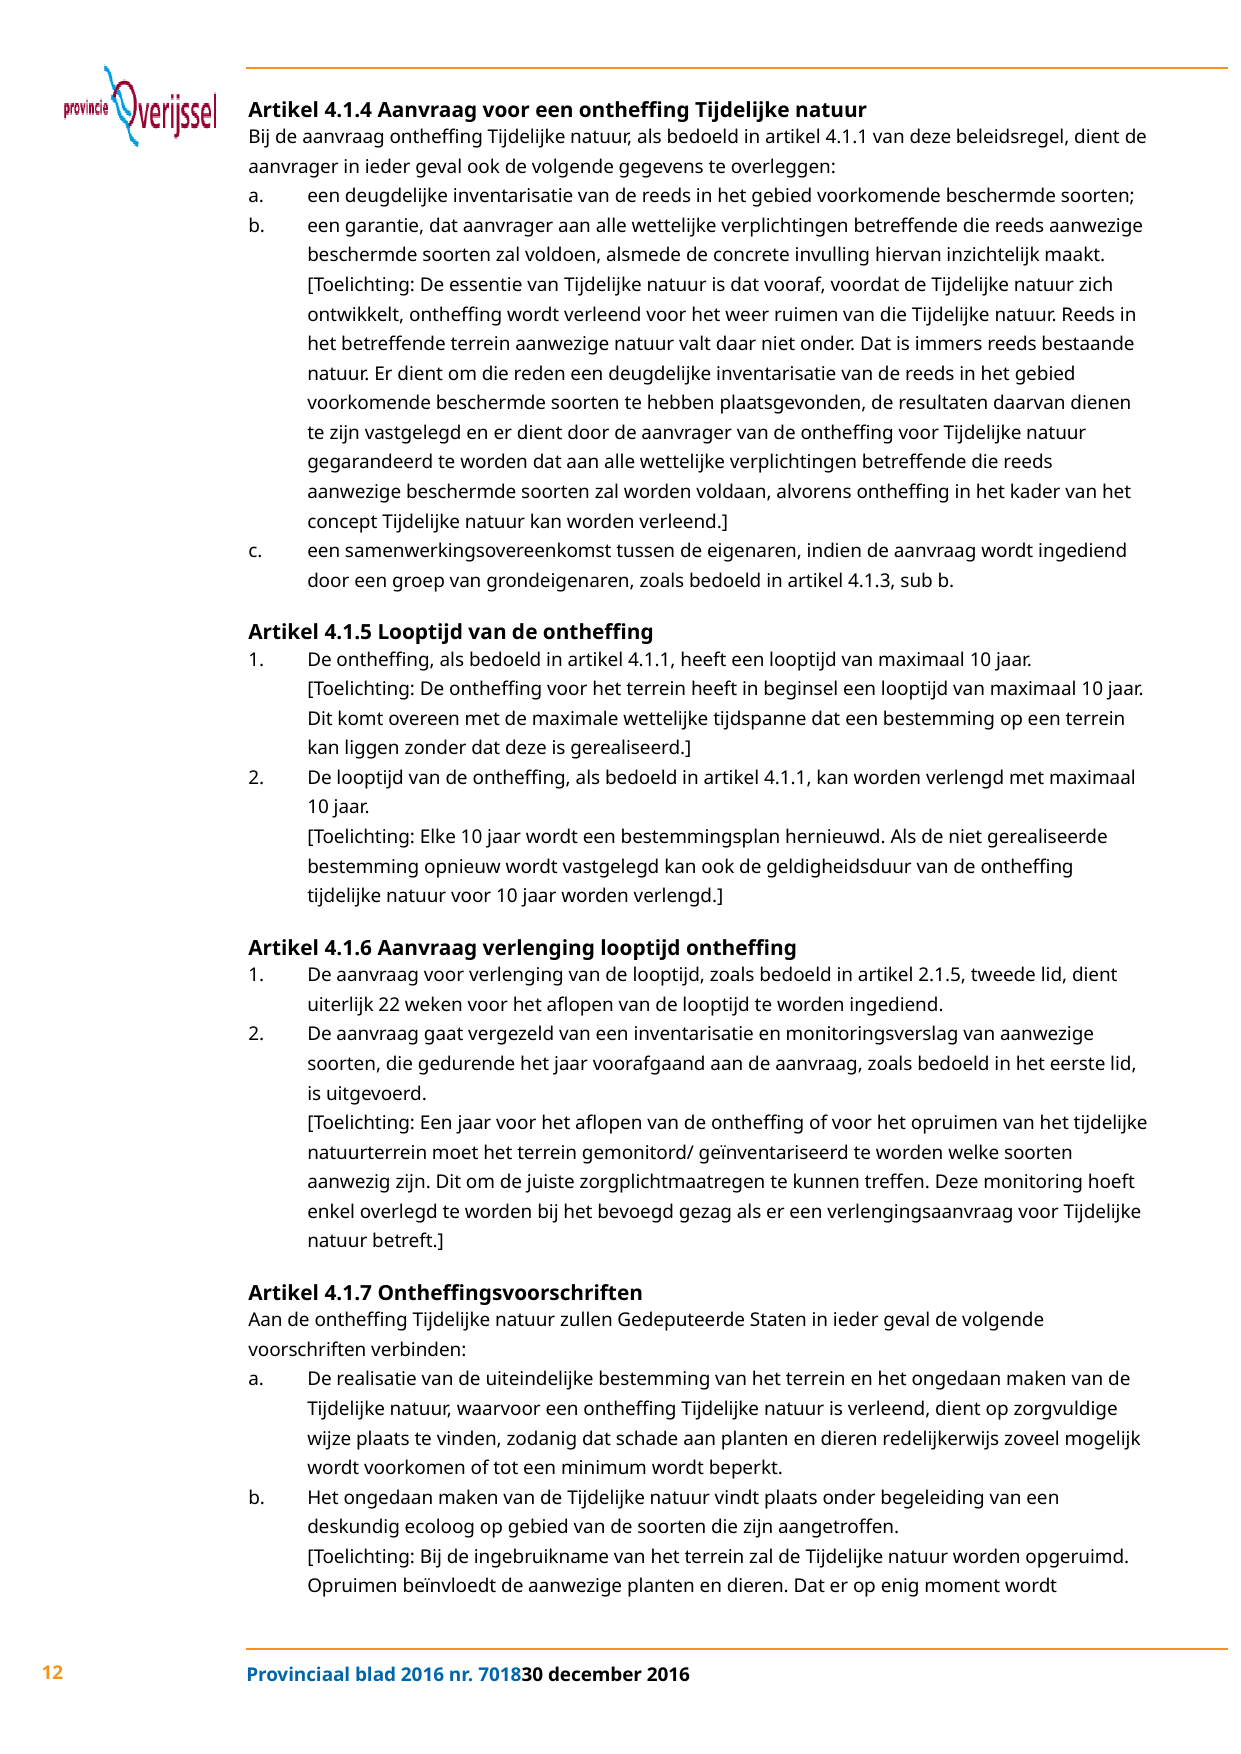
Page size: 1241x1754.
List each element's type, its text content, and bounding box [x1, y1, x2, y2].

list [Toelichting: De ontheffing voor het terrein heeft in beginsel een looptijd van maximaal 10 jaar. Dit komt overeen met de maximale wettelijke tijdspanne dat een bestemming op een terrein kan liggen zonder dat deze is gerealiseerd.] [248, 675, 1152, 760]
text Artikel 4.1.7 Ontheffingsvoorschriften [248, 1278, 1152, 1306]
text Artikel 4.1.4 Aanvraag voor een ontheffing Tijdelijke natuur [248, 95, 1152, 123]
list Het ongedaan maken van de Tijdelijke natuur vindt plaats onder begeleiding van een deskundig ecoloog op gebied van de soorten die zijn aangetroffen. [248, 1484, 1152, 1539]
list [Toelichting: Elke 10 jaar wordt een bestemmingsplan hernieuwd. Als de niet gerealiseerde bestemming opnieuw wordt vastgelegd kan ook de geldigheidsduur van de ontheffing tijdelijke natuur voor 10 jaar worden verlengd.] [248, 823, 1152, 908]
text Aan de ontheffing Tijdelijke natuur zullen Gedeputeerde Staten in ieder geval de volgende voorschriften verbinden: [248, 1306, 1152, 1362]
list een garantie, dat aanvrager aan alle wettelijke verplichtingen betreffende die reeds aanwezige beschermde soorten zal voldoen, alsmede de concrete invulling hiervan inzichtelijk maakt. [248, 212, 1152, 267]
text Artikel 4.1.5 Looptijd van de ontheffing [248, 617, 1152, 646]
list [Toelichting: Een jaar voor het aflopen van de ontheffing of voor het opruimen van het tijdelijke natuurterrein moet het terrein gemonitord/ geïnventariseerd te worden welke soorten aanwezig zijn. Dit om de juiste zorgplichtmaatregen te kunnen treffen. Deze monitoring hoeft enkel overlegd te worden bij het bevoegd gezag als er een verlengingsaanvraag voor Tijdelijke natuur betreft.] [248, 1109, 1152, 1253]
list [Toelichting: Bij de ingebruikname van het terrein zal de Tijdelijke natuur worden opgeruimd. Opruimen beïnvloedt de aanwezige planten en dieren. Dat er op enig moment wordt [248, 1543, 1152, 1598]
list [Toelichting: De essentie van Tijdelijke natuur is dat vooraf, voordat de Tijdelijke natuur zich ontwikkelt, ontheffing wordt verleend voor het weer ruimen van die Tijdelijke natuur. Reeds in het betreffende terrein aanwezige natuur valt daar niet onder. Dat is immers reeds bestaande natuur. Er dient om die reden een deugdelijke inventarisatie van de reeds in het gebied voorkomende beschermde soorten te hebben plaatsgevonden, de resultaten daarvan dienen te zijn vastgelegd en er dient door de aanvrager van de ontheffing voor Tijdelijke natuur gegarandeerd te worden dat aan alle wettelijke verplichtingen betreffende die reeds aanwezige beschermde soorten zal worden voldaan, alvorens ontheffing in het kader van het concept Tijdelijke natuur kan worden verleend.] [248, 271, 1152, 533]
list De realisatie van de uiteindelijke bestemming van het terrein en het ongedaan maken van de Tijdelijke natuur, waarvoor een ontheffing Tijdelijke natuur is verleend, dient op zorgvuldige wijze plaats te vinden, zodanig dat schade aan planten en dieren redelijkerwijs zoveel mogelijk wordt voorkomen of tot een minimum wordt beperkt. [248, 1366, 1152, 1480]
list De ontheffing, als bedoeld in artikel 4.1.1, heeft een looptijd van maximaal 10 jaar. [248, 646, 1152, 672]
list De looptijd van de ontheffing, als bedoeld in artikel 4.1.1, kan worden verlengd met maximaal 10 jaar. [248, 764, 1152, 819]
picture [41, 47, 231, 172]
list een samenwerkingsovereenkomst tussen de eigenaren, indien de aanvraag wordt ingediend door een groep van grondeigenaren, zoals bedoeld in artikel 4.1.3, sub b. [248, 537, 1152, 593]
list De aanvraag gaat vergezeld van een inventarisatie en monitoringsverslag van aanwezige soorten, die gedurende het jaar voorafgaand aan de aanvraag, zoals bedoeld in het eerste lid, is uitgevoerd. [248, 1021, 1152, 1105]
list een deugdelijke inventarisatie van de reeds in het gebied voorkomende beschermde soorten; [248, 182, 1152, 208]
list De aanvraag voor verlenging van de looptijd, zoals bedoeld in artikel 2.1.5, tweede lid, dient uiterlijk 22 weken voor het aflopen van de looptijd te worden ingediend. [248, 961, 1152, 1017]
text Bij de aanvraag ontheffing Tijdelijke natuur, als bedoeld in artikel 4.1.1 van deze beleidsregel, dient de aanvrager in ieder geval ook de volgende gegevens te overleggen: [248, 123, 1152, 178]
text Artikel 4.1.6 Aanvraag verlenging looptijd ontheffing [248, 933, 1152, 961]
